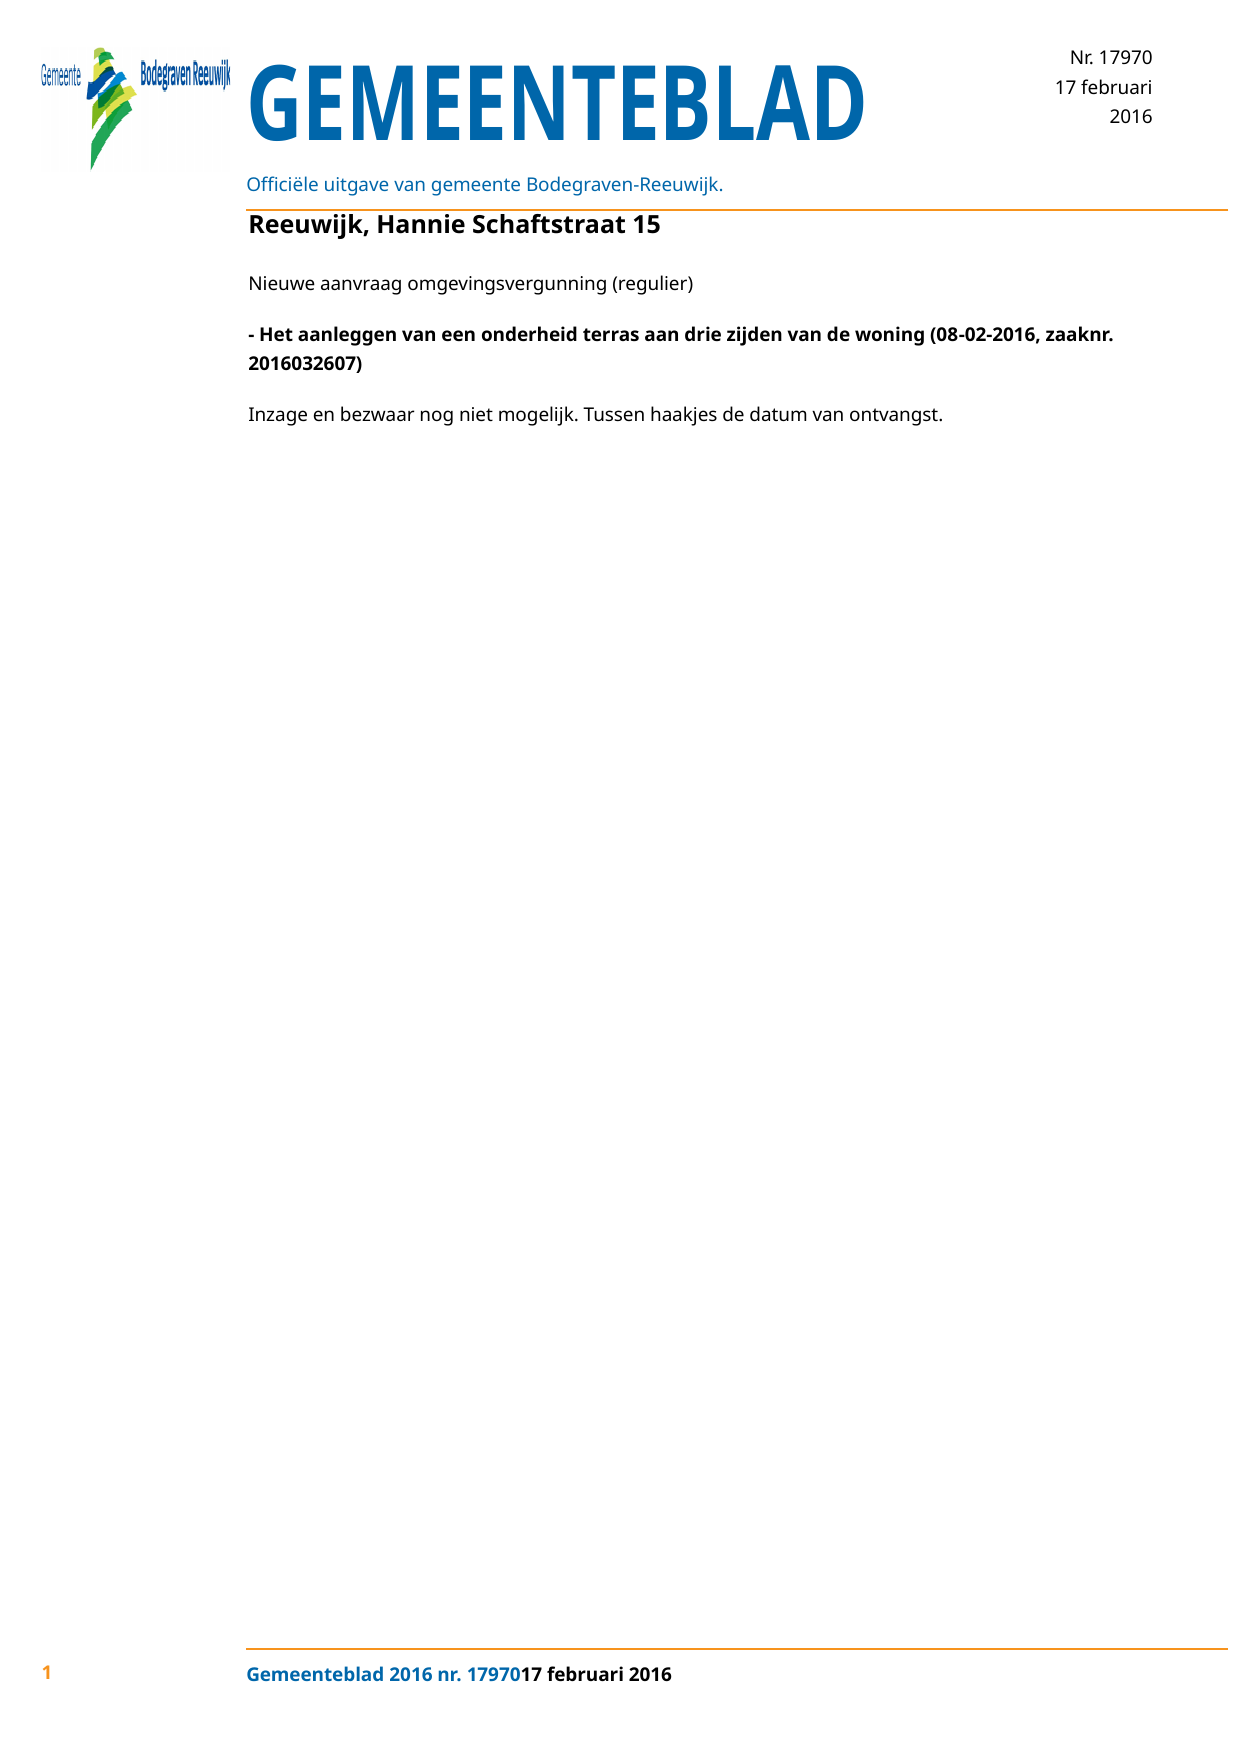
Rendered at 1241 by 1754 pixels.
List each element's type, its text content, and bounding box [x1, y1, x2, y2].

text - Het aanleggen van een onderheid terras aan drie zijden van de woning (08‑02‑2016, zaaknr. 2016032607) [248, 321, 1152, 376]
text Reeuwijk, Hannie Schaftstraat 15 [248, 211, 1152, 241]
picture [41, 47, 231, 172]
text Nieuwe aanvraag omgevingsvergunning (regulier) [248, 270, 1152, 296]
text Inzage en bezwaar nog niet mogelijk. Tussen haakjes de datum van ontvangst. [248, 401, 1152, 426]
